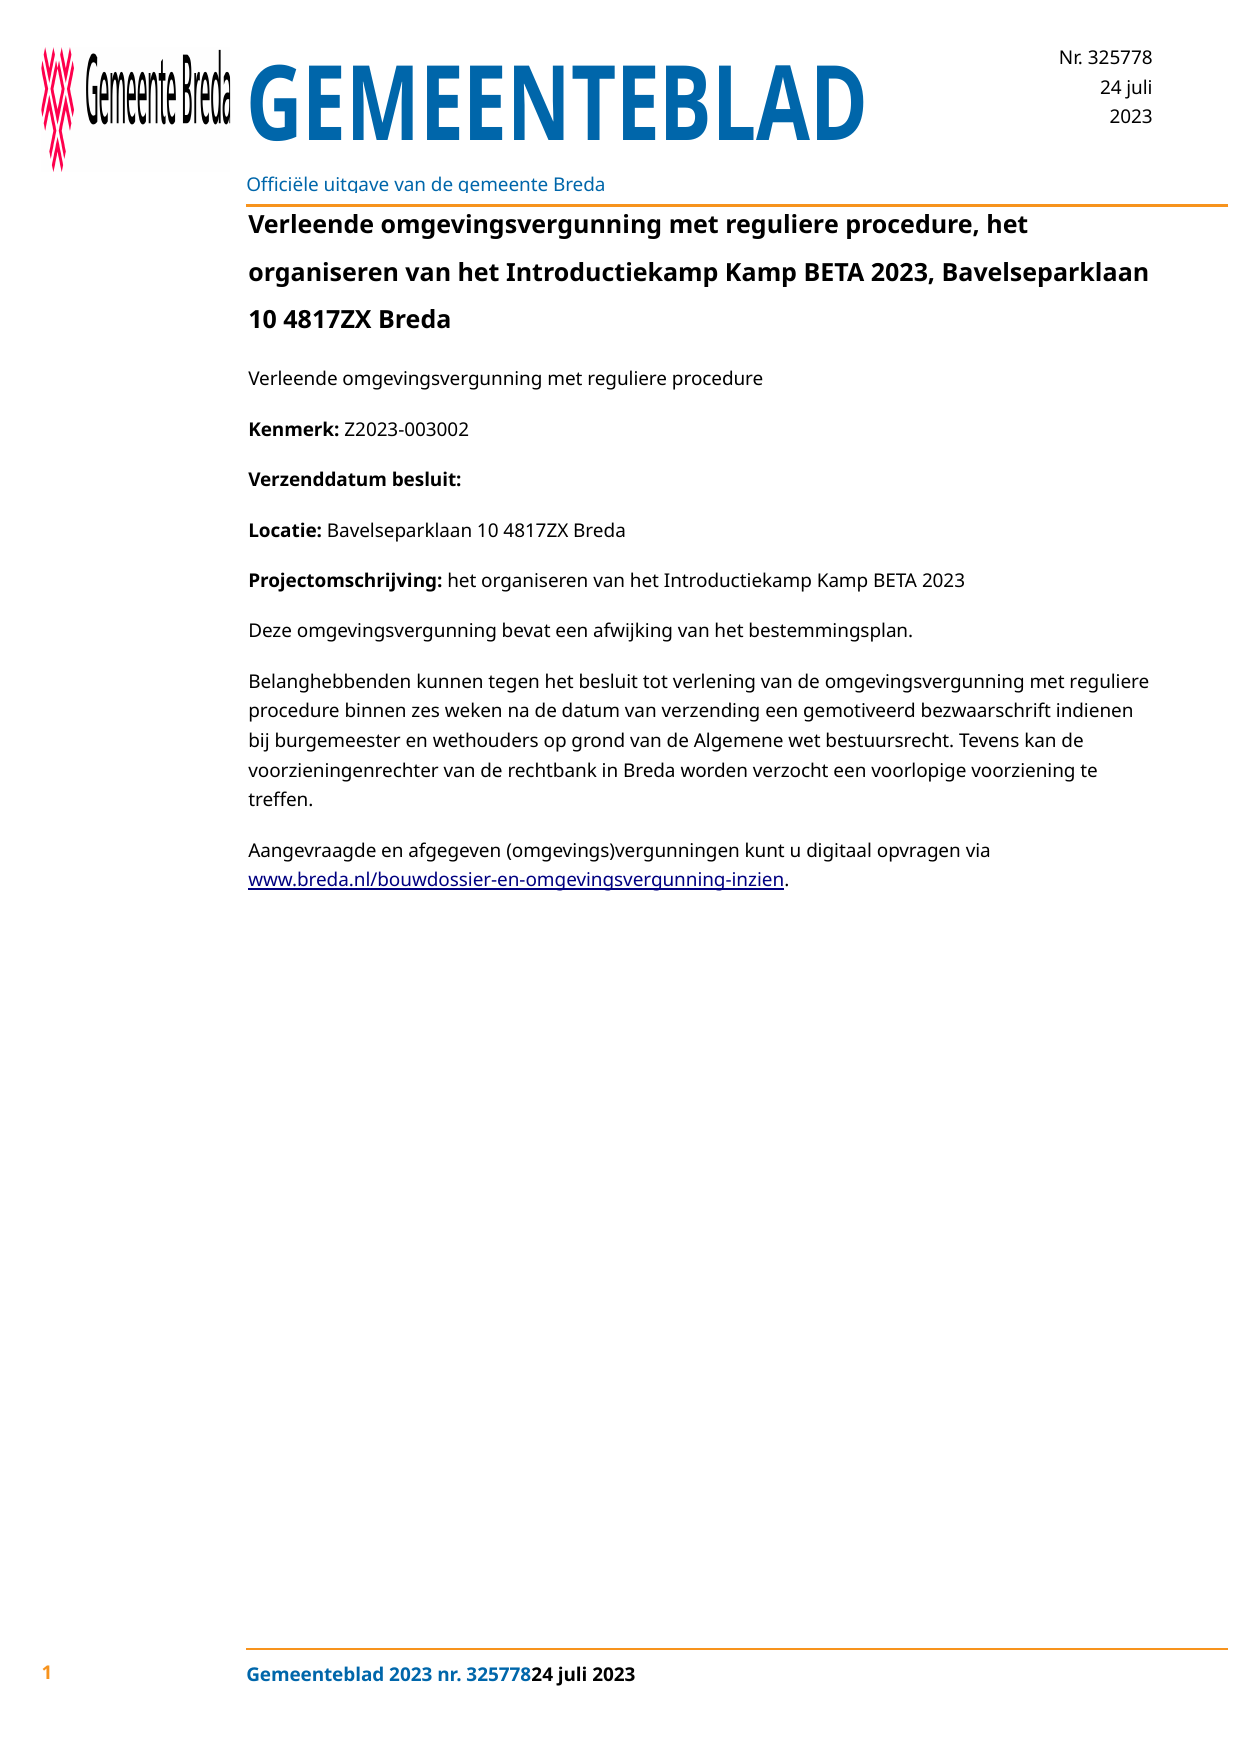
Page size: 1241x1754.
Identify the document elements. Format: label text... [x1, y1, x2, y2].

text Deze omgevingsvergunning bevat een afwijking van het bestemmingsplan. [248, 618, 1152, 643]
text Projectomschrijving: het organiseren van het Introductiekamp Kamp BETA 2023 [248, 567, 1152, 593]
text Belanghebbenden kunnen tegen het besluit tot verlening van de omgevingsvergunning met reguliere procedure binnen zes weken na de datum van verzending een gemotiveerd bezwaarschrift indienen bij burgemeester en wethouders op grond van de Algemene wet bestuursrecht. Tevens kan de voorzieningenrechter van de rechtbank in Breda worden verzocht een voorlopige voorziening te treffen. [248, 668, 1152, 812]
text Locatie: Bavelseparklaan 10 4817ZX Breda [248, 517, 1152, 542]
text Kenmerk: Z2023-003002 [248, 416, 1152, 442]
text Verzenddatum besluit: [248, 466, 1152, 492]
text Aangevraagde en afgegeven (omgevings)vergunningen kunt u digitaal opvragen via www.breda.nl/bouwdossier-en-omgevingsvergunning-inzien. [248, 837, 1152, 892]
text Verleende omgevingsvergunning met reguliere procedure, het organiseren van het Introductiekamp Kamp BETA 2023, Bavelseparklaan 10 4817ZX Breda [248, 207, 1152, 336]
picture [41, 47, 231, 172]
text Verleende omgevingsvergunning met reguliere procedure [248, 366, 1152, 391]
